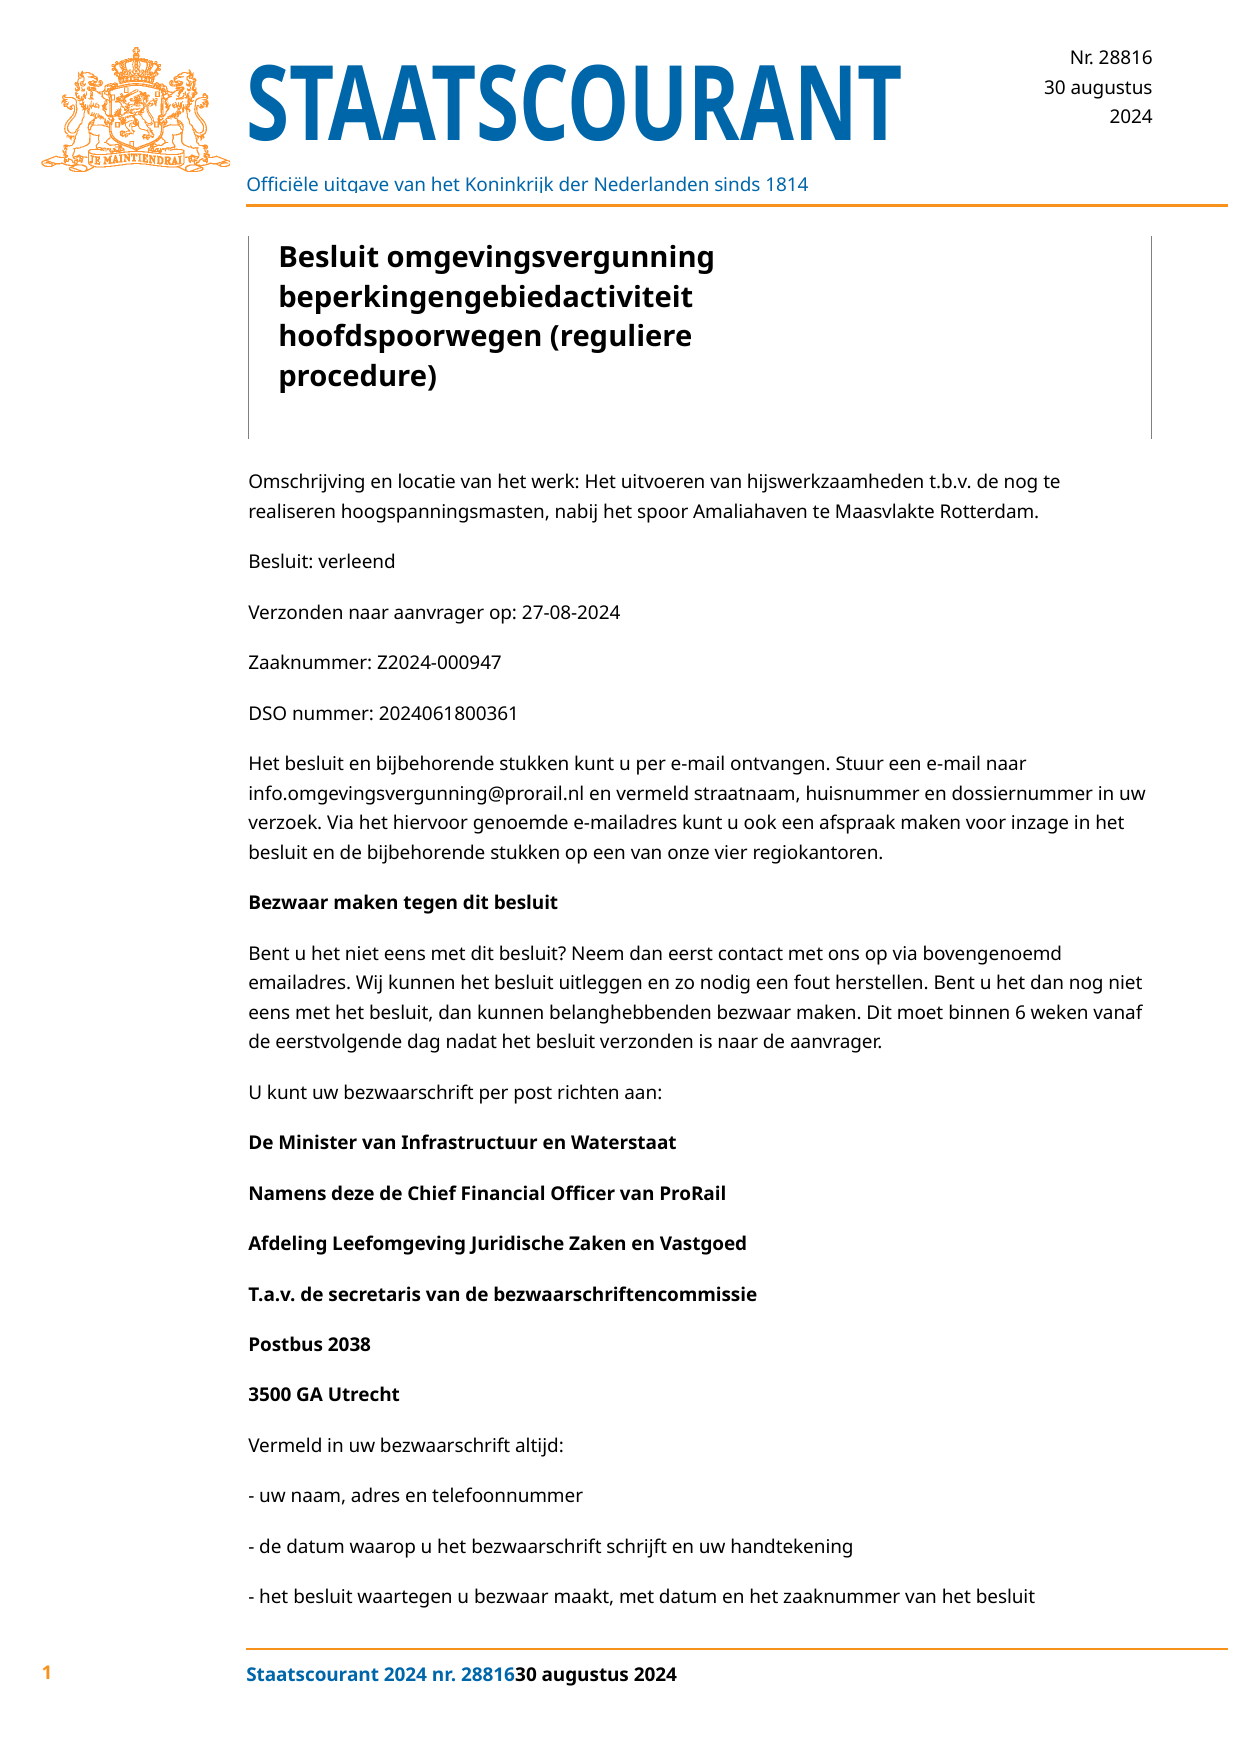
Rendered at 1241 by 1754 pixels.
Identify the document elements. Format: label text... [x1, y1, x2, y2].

table_header [850, 414, 1151, 439]
text DSO nummer: 2024061800361 [248, 700, 1152, 726]
text - het besluit waartegen u bezwaar maakt, met datum en het zaaknummer van het besluit [248, 1583, 1152, 1609]
text Afdeling Leefomgeving Juridische Zaken en Vastgoed [248, 1230, 1152, 1256]
text Zaaknummer: Z2024-000947 [248, 649, 1152, 675]
table_header [850, 236, 912, 413]
picture [41, 47, 231, 172]
table_header Besluit omgevingsvergunning beperkingengebiedactiviteit hoofdspoorwegen (reguliere procedure) [249, 236, 850, 439]
text - uw naam, adres en telefoonnummer [248, 1482, 1152, 1508]
text Omschrijving en locatie van het werk: Het uitvoeren van hijswerkzaamheden t.b.v. de nog te realiseren hoogspanningsmasten, nabij het spoor Amaliahaven te Maasvlakte Rotterdam. [248, 469, 1152, 524]
table_header [1090, 236, 1151, 413]
text U kunt uw bezwaarschrift per post richten aan: [248, 1079, 1152, 1105]
text Namens deze de Chief Financial Officer van ProRail [248, 1180, 1152, 1206]
text - de datum waarop u het bezwaarschrift schrijft en uw handtekening [248, 1533, 1152, 1558]
text Postbus 2038 [248, 1331, 1152, 1357]
text De Minister van Infrastructuur en Waterstaat [248, 1129, 1152, 1155]
text Bent u het niet eens met dit besluit? Neem dan eerst contact met ons op via bovengenoemd emailadres. Wij kunnen het besluit uitleggen en zo nodig een fout herstellen. Bent u het dan nog niet eens met het besluit, dan kunnen belanghebbenden bezwaar maken. Dit moet binnen 6 weken vanaf de eerstvolgende dag nadat het besluit verzonden is naar de aanvrager. [248, 940, 1152, 1054]
text Vermeld in uw bezwaarschrift altijd: [248, 1432, 1152, 1458]
text Besluit: verleend [248, 549, 1152, 574]
text Verzonden naar aanvrager op: 27-08-2024 [248, 599, 1152, 625]
picture [912, 236, 1090, 414]
text Bezwaar maken tegen dit besluit [248, 889, 1152, 915]
text T.a.v. de secretaris van de bezwaarschriftencommissie [248, 1281, 1152, 1306]
text 3500 GA Utrecht [248, 1382, 1152, 1407]
text Het besluit en bijbehorende stukken kunt u per e-mail ontvangen. Stuur een e-mail naar info.omgevingsvergunning@prorail.nl en vermeld straatnaam, huisnummer en dossiernummer in uw verzoek. Via het hiervoor genoemde e-mailadres kunt u ook een afspraak maken voor inzage in het besluit en de bijbehorende stukken op een van onze vier regiokantoren. [248, 750, 1152, 865]
